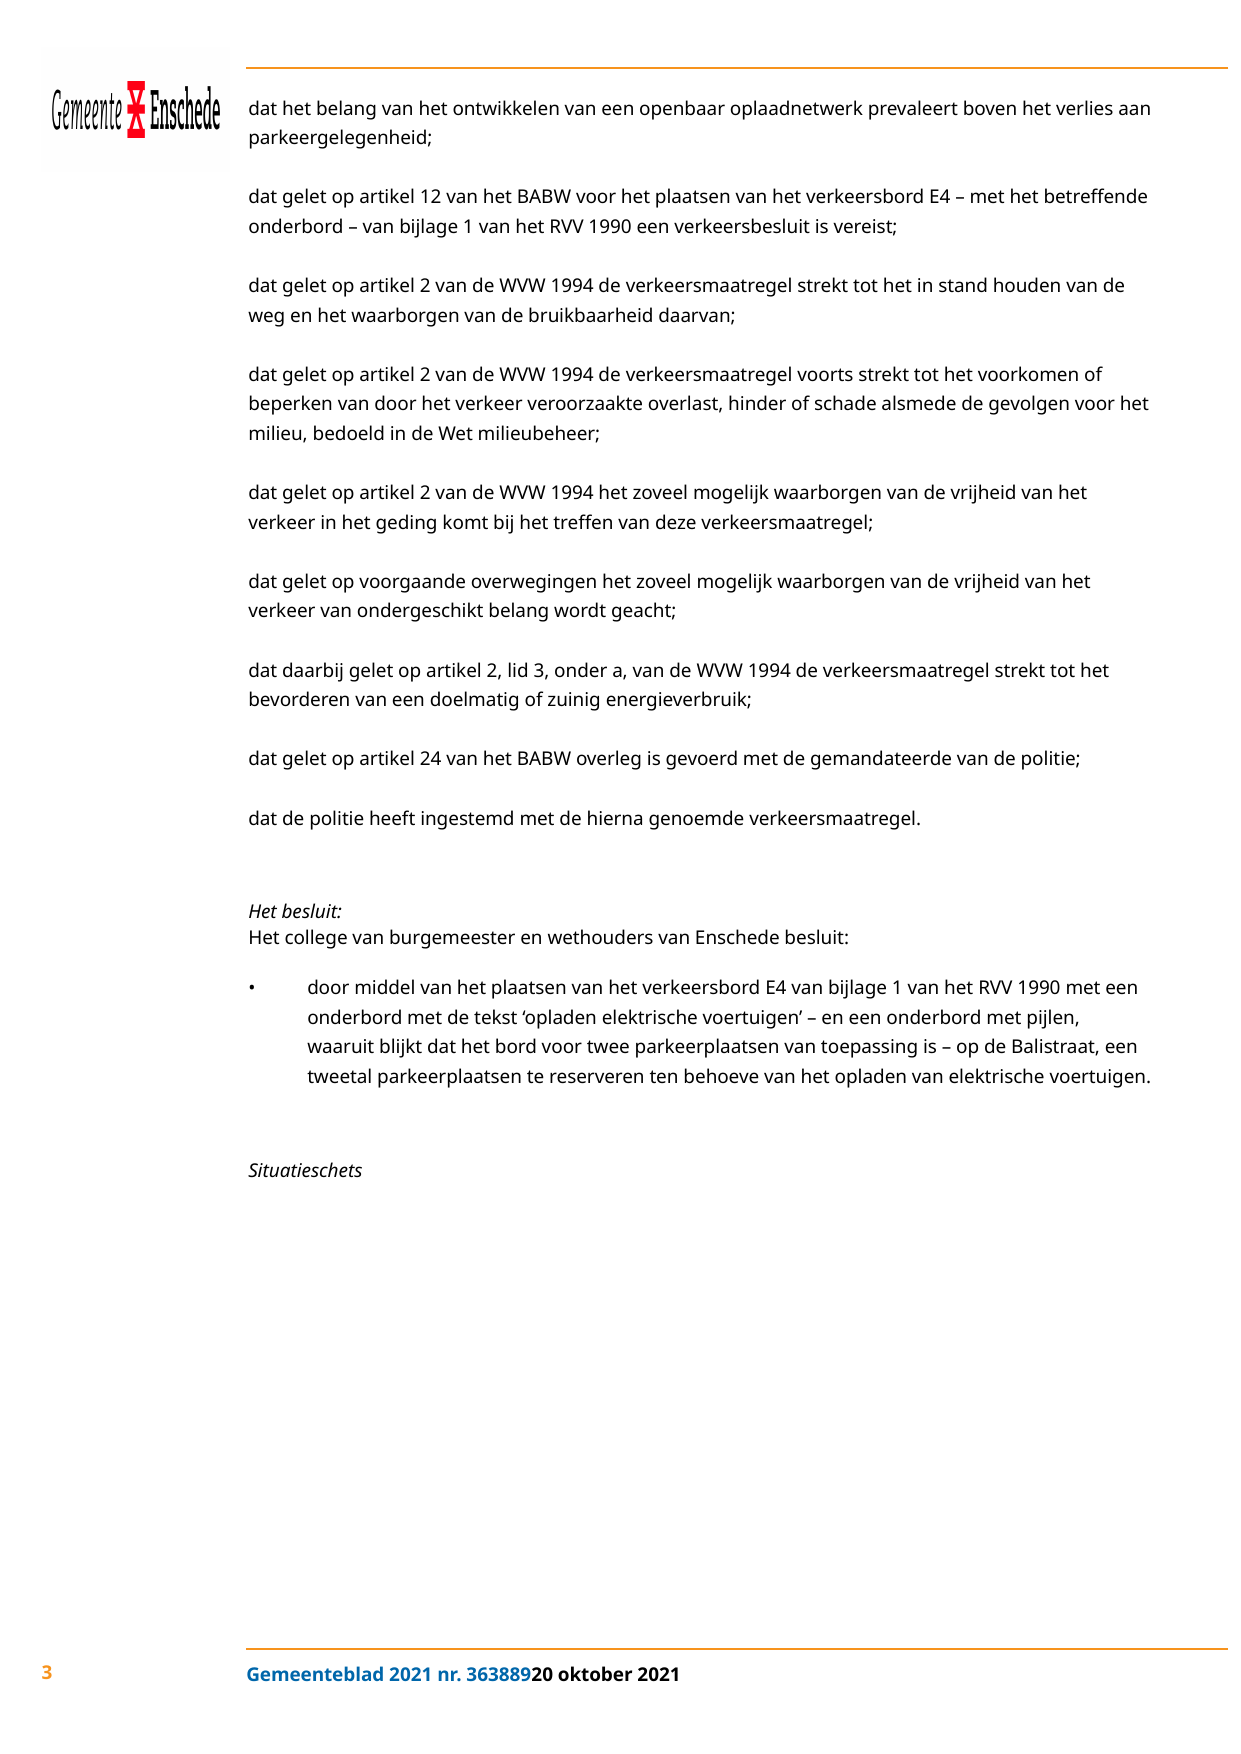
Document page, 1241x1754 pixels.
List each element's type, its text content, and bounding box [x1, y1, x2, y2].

text Situatieschets [248, 1157, 1152, 1182]
text dat gelet op artikel 2 van de WVW 1994 de verkeersmaatregel voorts strekt tot het voorkomen of beperken van door het verkeer veroorzaakte overlast, hinder of schade alsmede de gevolgen voor het milieu, bedoeld in de Wet milieubeheer; [248, 361, 1152, 446]
text dat de politie heeft ingestemd met de hierna genoemde verkeersmaatregel. [248, 805, 1152, 831]
text dat gelet op artikel 2 van de WVW 1994 de verkeersmaatregel strekt tot het in stand houden van de weg en het waarborgen van de bruikbaarheid daarvan; [248, 272, 1152, 328]
text dat daarbij gelet op artikel 2, lid 3, onder a, van de WVW 1994 de verkeersmaatregel strekt tot het bevorderen van een doelmatig of zuinig energieverbruik; [248, 657, 1152, 712]
list door middel van het plaatsen van het verkeersbord E4 van bijlage 1 van het RVV 1990 met een onderbord met de tekst ‘opladen elektrische voertuigen’ – en een onderbord met pijlen, waaruit blijkt dat het bord voor twee parkeerplaatsen van toepassing is – op de Balistraat, een tweetal parkeerplaatsen te reserveren ten behoeve van het opladen van elektrische voertuigen. [248, 974, 1152, 1089]
text Het college van burgemeester en wethouders van Enschede besluit: [248, 924, 1152, 950]
text dat het belang van het ontwikkelen van een openbaar oplaadnetwerk prevaleert boven het verlies aan parkeergelegenheid; [248, 95, 1152, 150]
text dat gelet op artikel 2 van de WVW 1994 het zoveel mogelijk waarborgen van de vrijheid van het verkeer in het geding komt bij het treffen van deze verkeersmaatregel; [248, 479, 1152, 535]
picture [41, 47, 231, 172]
text dat gelet op artikel 24 van het BABW overleg is gevoerd met de gemandateerde van de politie; [248, 746, 1152, 771]
text dat gelet op artikel 12 van het BABW voor het plaatsen van het verkeersbord E4 – met het betreffende onderbord – van bijlage 1 van het RVV 1990 een verkeersbesluit is vereist; [248, 183, 1152, 239]
text Het besluit: [248, 898, 1152, 924]
text dat gelet op voorgaande overwegingen het zoveel mogelijk waarborgen van de vrijheid van het verkeer van ondergeschikt belang wordt geacht; [248, 568, 1152, 623]
